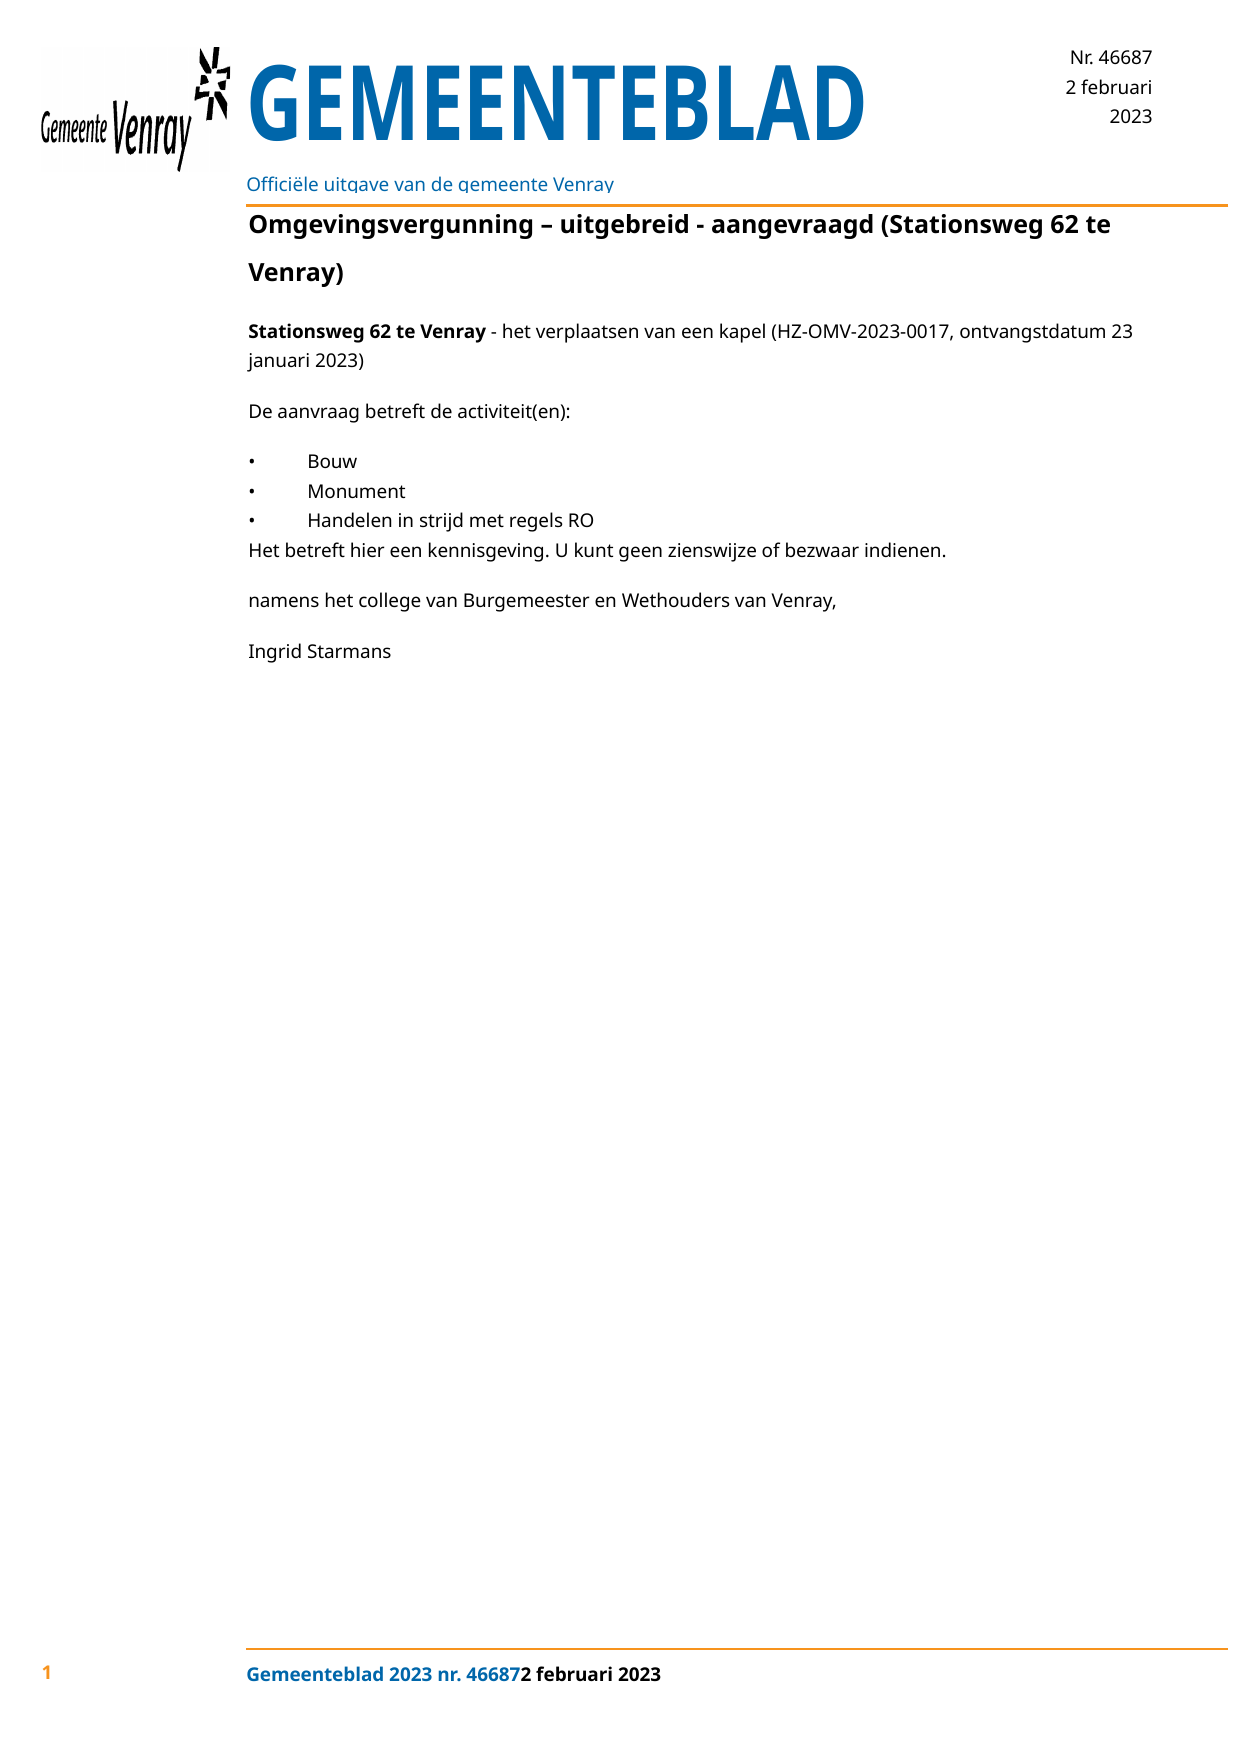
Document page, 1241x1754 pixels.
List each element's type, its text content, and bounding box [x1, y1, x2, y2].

list Bouw [248, 448, 1152, 474]
text Het betreft hier een kennisgeving. U kunt geen zienswijze of bezwaar indienen. [248, 537, 1152, 563]
text Omgevingsvergunning – uitgebreid - aangevraagd (Stationsweg 62 te Venray) [248, 207, 1152, 288]
text Stationsweg 62 te Venray - het verplaatsen van een kapel (HZ-OMV-2023-0017, ontvangstdatum 23 januari 2023) [248, 318, 1152, 373]
list Handelen in strijd met regels RO [248, 507, 1152, 533]
text namens het college van Burgemeester en Wethouders van Venray, [248, 587, 1152, 613]
text De aanvraag betreft de activiteit(en): [248, 398, 1152, 424]
text Ingrid Starmans [248, 638, 1152, 664]
picture [41, 47, 231, 172]
list Monument [248, 478, 1152, 504]
